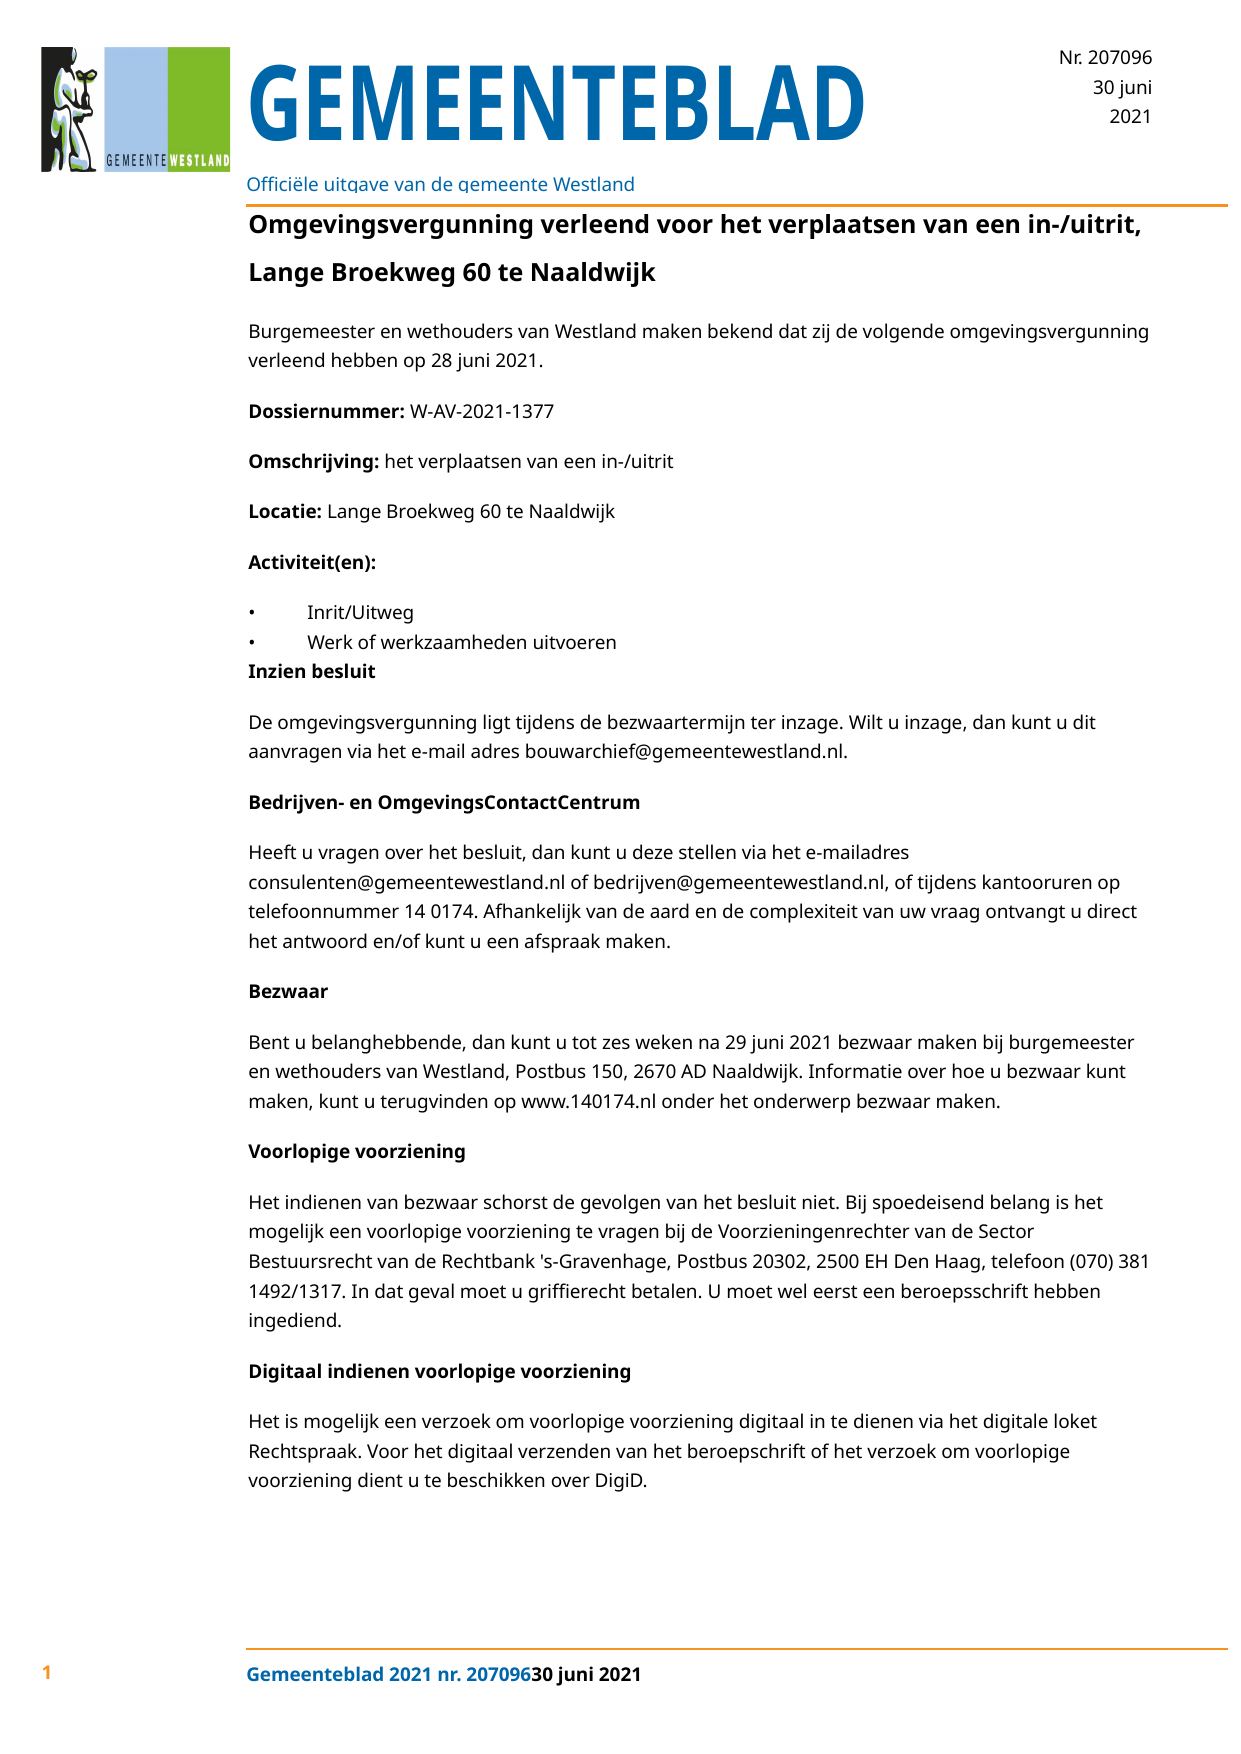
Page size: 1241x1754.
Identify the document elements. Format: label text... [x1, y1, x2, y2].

text Bent u belanghebbende, dan kunt u tot zes weken na 29 juni 2021 bezwaar maken bij burgemeester en wethouders van Westland, Postbus 150, 2670 AD Naaldwijk. Informatie over hoe u bezwaar kunt maken, kunt u terugvinden op www.140174.nl onder het onderwerp bezwaar maken. [248, 1029, 1152, 1114]
text Het is mogelijk een verzoek om voorlopige voorziening digitaal in te dienen via het digitale loket Rechtspraak. Voor het digitaal verzenden van het beroepschrift of het verzoek om voorlopige voorziening dient u te beschikken over DigiD. [248, 1408, 1152, 1493]
text Inzien besluit [248, 659, 1152, 684]
text Omgevingsvergunning verleend voor het verplaatsen van een in-/uitrit, Lange Broekweg 60 te Naaldwijk [248, 207, 1152, 288]
list Inrit/Uitweg [248, 599, 1152, 625]
text Bedrijven- en OmgevingsContactCentrum [248, 789, 1152, 815]
text Bezwaar [248, 979, 1152, 1004]
text Locatie: Lange Broekweg 60 te Naaldwijk [248, 499, 1152, 524]
text Digitaal indienen voorlopige voorziening [248, 1358, 1152, 1384]
text Omschrijving: het verplaatsen van een in-/uitrit [248, 448, 1152, 474]
text Burgemeester en wethouders van Westland maken bekend dat zij de volgende omgevingsvergunning verleend hebben op 28 juni 2021. [248, 318, 1152, 373]
text Dossiernummer: W-AV-2021-1377 [248, 398, 1152, 424]
text Activiteit(en): [248, 549, 1152, 575]
text Heeft u vragen over het besluit, dan kunt u deze stellen via het e-mailadres consulenten@gemeentewestland.nl of bedrijven@gemeentewestland.nl, of tijdens kantooruren op telefoonnummer 14 0174. Afhankelijk van de aard en de complexiteit van uw vraag ontvangt u direct het antwoord en/of kunt u een afspraak maken. [248, 839, 1152, 954]
list Werk of werkzaamheden uitvoeren [248, 629, 1152, 655]
text De omgevingsvergunning ligt tijdens de bezwaartermijn ter inzage. Wilt u inzage, dan kunt u dit aanvragen via het e-mail adres bouwarchief@gemeentewestland.nl. [248, 709, 1152, 764]
picture [41, 47, 231, 172]
text Voorlopige voorziening [248, 1139, 1152, 1164]
text Het indienen van bezwaar schorst de gevolgen van het besluit niet. Bij spoedeisend belang is het mogelijk een voorlopige voorziening te vragen bij de Voorzieningenrechter van de Sector Bestuursrecht van de Rechtbank 's-Gravenhage, Postbus 20302, 2500 EH Den Haag, telefoon (070) 381 1492/1317. In dat geval moet u griffierecht betalen. U moet wel eerst een beroepsschrift hebben ingediend. [248, 1189, 1152, 1333]
